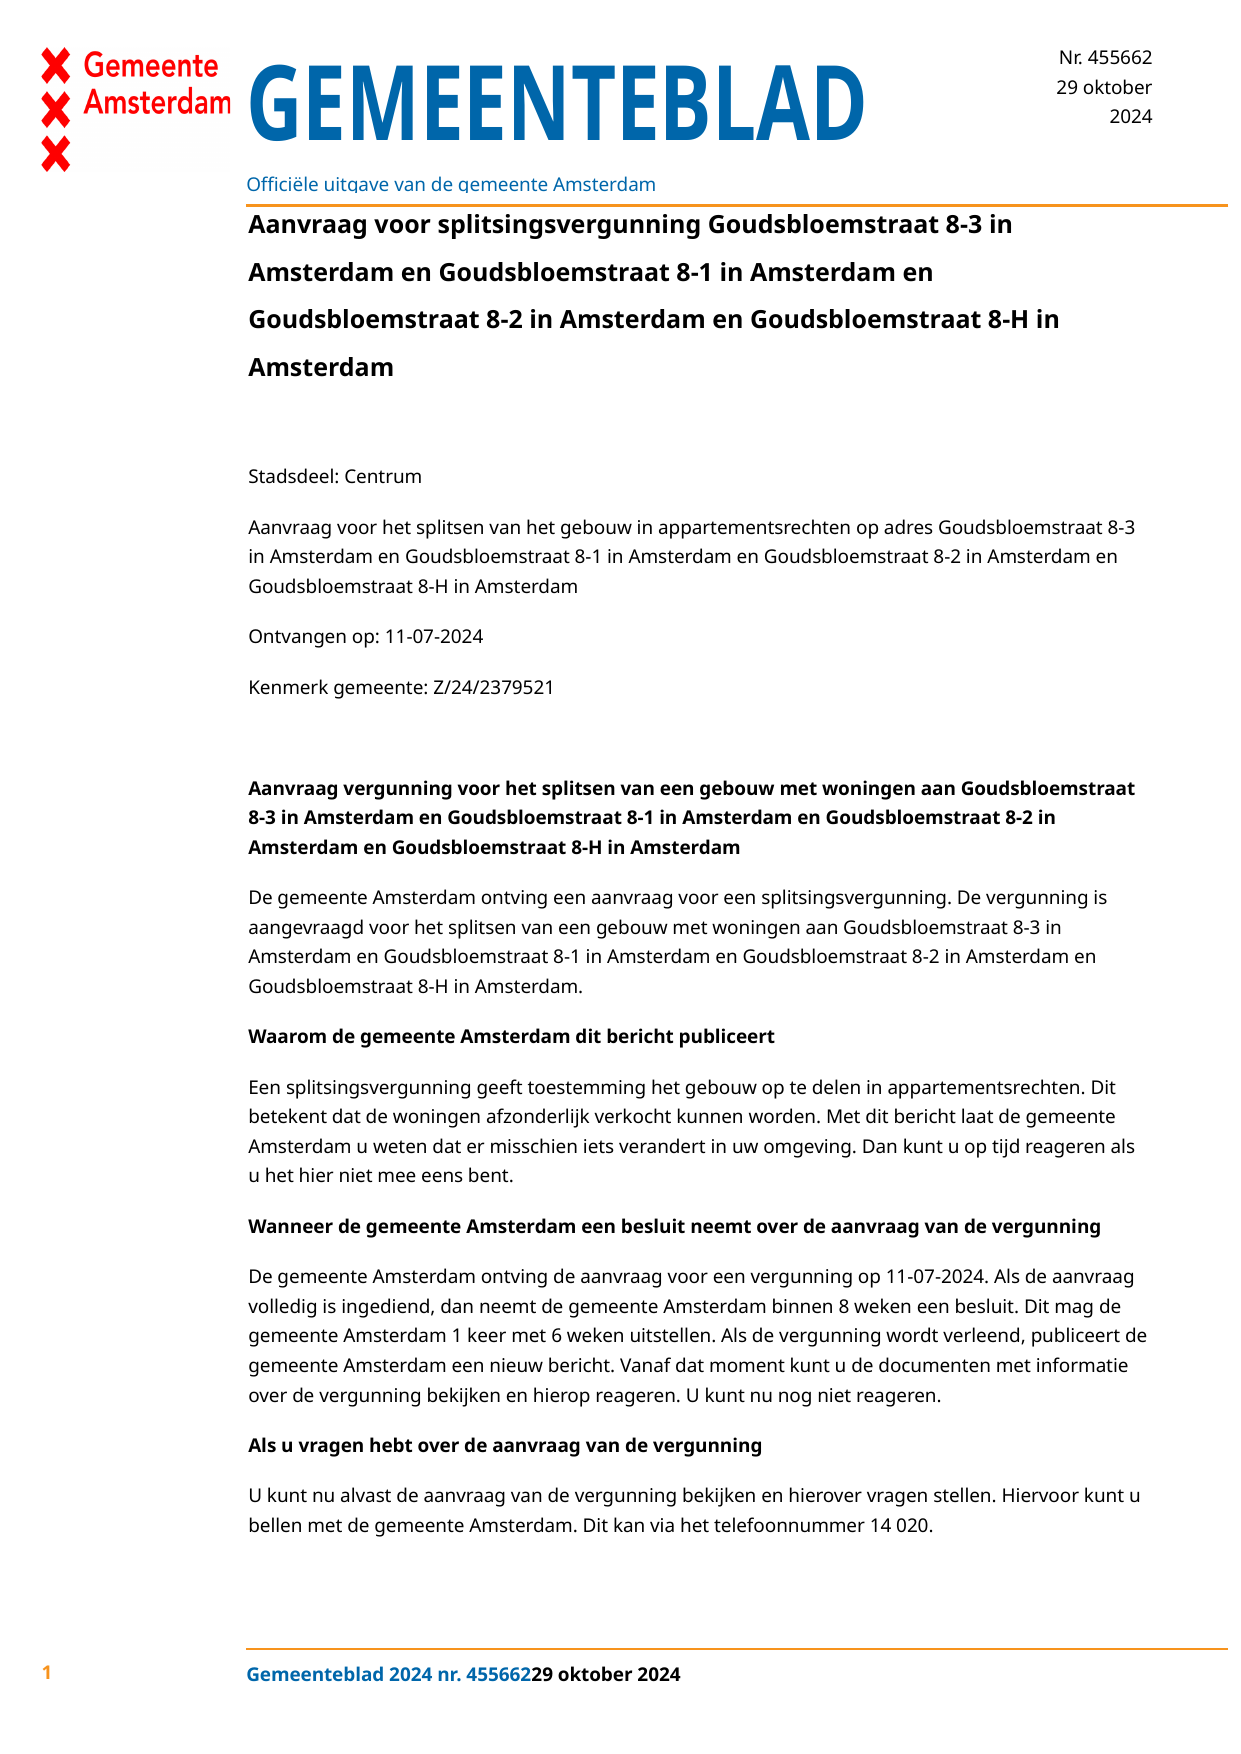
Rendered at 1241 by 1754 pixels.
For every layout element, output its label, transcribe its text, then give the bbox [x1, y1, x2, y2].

picture [41, 47, 231, 172]
text Aanvraag voor splitsingsvergunning Goudsbloemstraat 8-3 in Amsterdam en Goudsbloemstraat 8-1 in Amsterdam en Goudsbloemstraat 8-2 in Amsterdam en Goudsbloemstraat 8-H in Amsterdam [248, 207, 1152, 384]
text Een splitsingsvergunning geeft toestemming het gebouw op te delen in appartementsrechten. Dit betekent dat de woningen afzonderlijk verkocht kunnen worden. Met dit bericht laat de gemeente Amsterdam u weten dat er misschien iets verandert in uw omgeving. Dan kunt u op tijd reageren als u het hier niet mee eens bent. [248, 1074, 1152, 1188]
text De gemeente Amsterdam ontving de aanvraag voor een vergunning op 11-07-2024. Als de aanvraag volledig is ingediend, dan neemt de gemeente Amsterdam binnen 8 weken een besluit. Dit mag de gemeente Amsterdam 1 keer met 6 weken uitstellen. Als de vergunning wordt verleend, publiceert de gemeente Amsterdam een nieuw bericht. Vanaf dat moment kunt u de documenten met informatie over de vergunning bekijken en hierop reageren. U kunt nu nog niet reageren. [248, 1263, 1152, 1408]
text Wanneer de gemeente Amsterdam een besluit neemt over de aanvraag van de vergunning [248, 1213, 1152, 1239]
text U kunt nu alvast de aanvraag van de vergunning bekijken en hierover vragen stellen. Hiervoor kunt u bellen met de gemeente Amsterdam. Dit kan via het telefoonnummer 14 020. [248, 1483, 1152, 1538]
text De gemeente Amsterdam ontving een aanvraag voor een splitsingsvergunning. De vergunning is aangevraagd voor het splitsen van een gebouw met woningen aan Goudsbloemstraat 8-3 in Amsterdam en Goudsbloemstraat 8-1 in Amsterdam en Goudsbloemstraat 8-2 in Amsterdam en Goudsbloemstraat 8-H in Amsterdam. [248, 884, 1152, 999]
text Als u vragen hebt over de aanvraag van de vergunning [248, 1432, 1152, 1458]
text Waarom de gemeente Amsterdam dit bericht publiceert [248, 1023, 1152, 1049]
text Aanvraag voor het splitsen van het gebouw in appartementsrechten op adres Goudsbloemstraat 8-3 in Amsterdam en Goudsbloemstraat 8-1 in Amsterdam en Goudsbloemstraat 8-2 in Amsterdam en Goudsbloemstraat 8-H in Amsterdam [248, 514, 1152, 599]
text Stadsdeel: Centrum [248, 463, 1152, 489]
text Ontvangen op: 11-07-2024 [248, 623, 1152, 649]
text Kenmerk gemeente: Z/24/2379521 [248, 674, 1152, 700]
text Aanvraag vergunning voor het splitsen van een gebouw met woningen aan Goudsbloemstraat 8-3 in Amsterdam en Goudsbloemstraat 8-1 in Amsterdam en Goudsbloemstraat 8-2 in Amsterdam en Goudsbloemstraat 8-H in Amsterdam [248, 775, 1152, 860]
